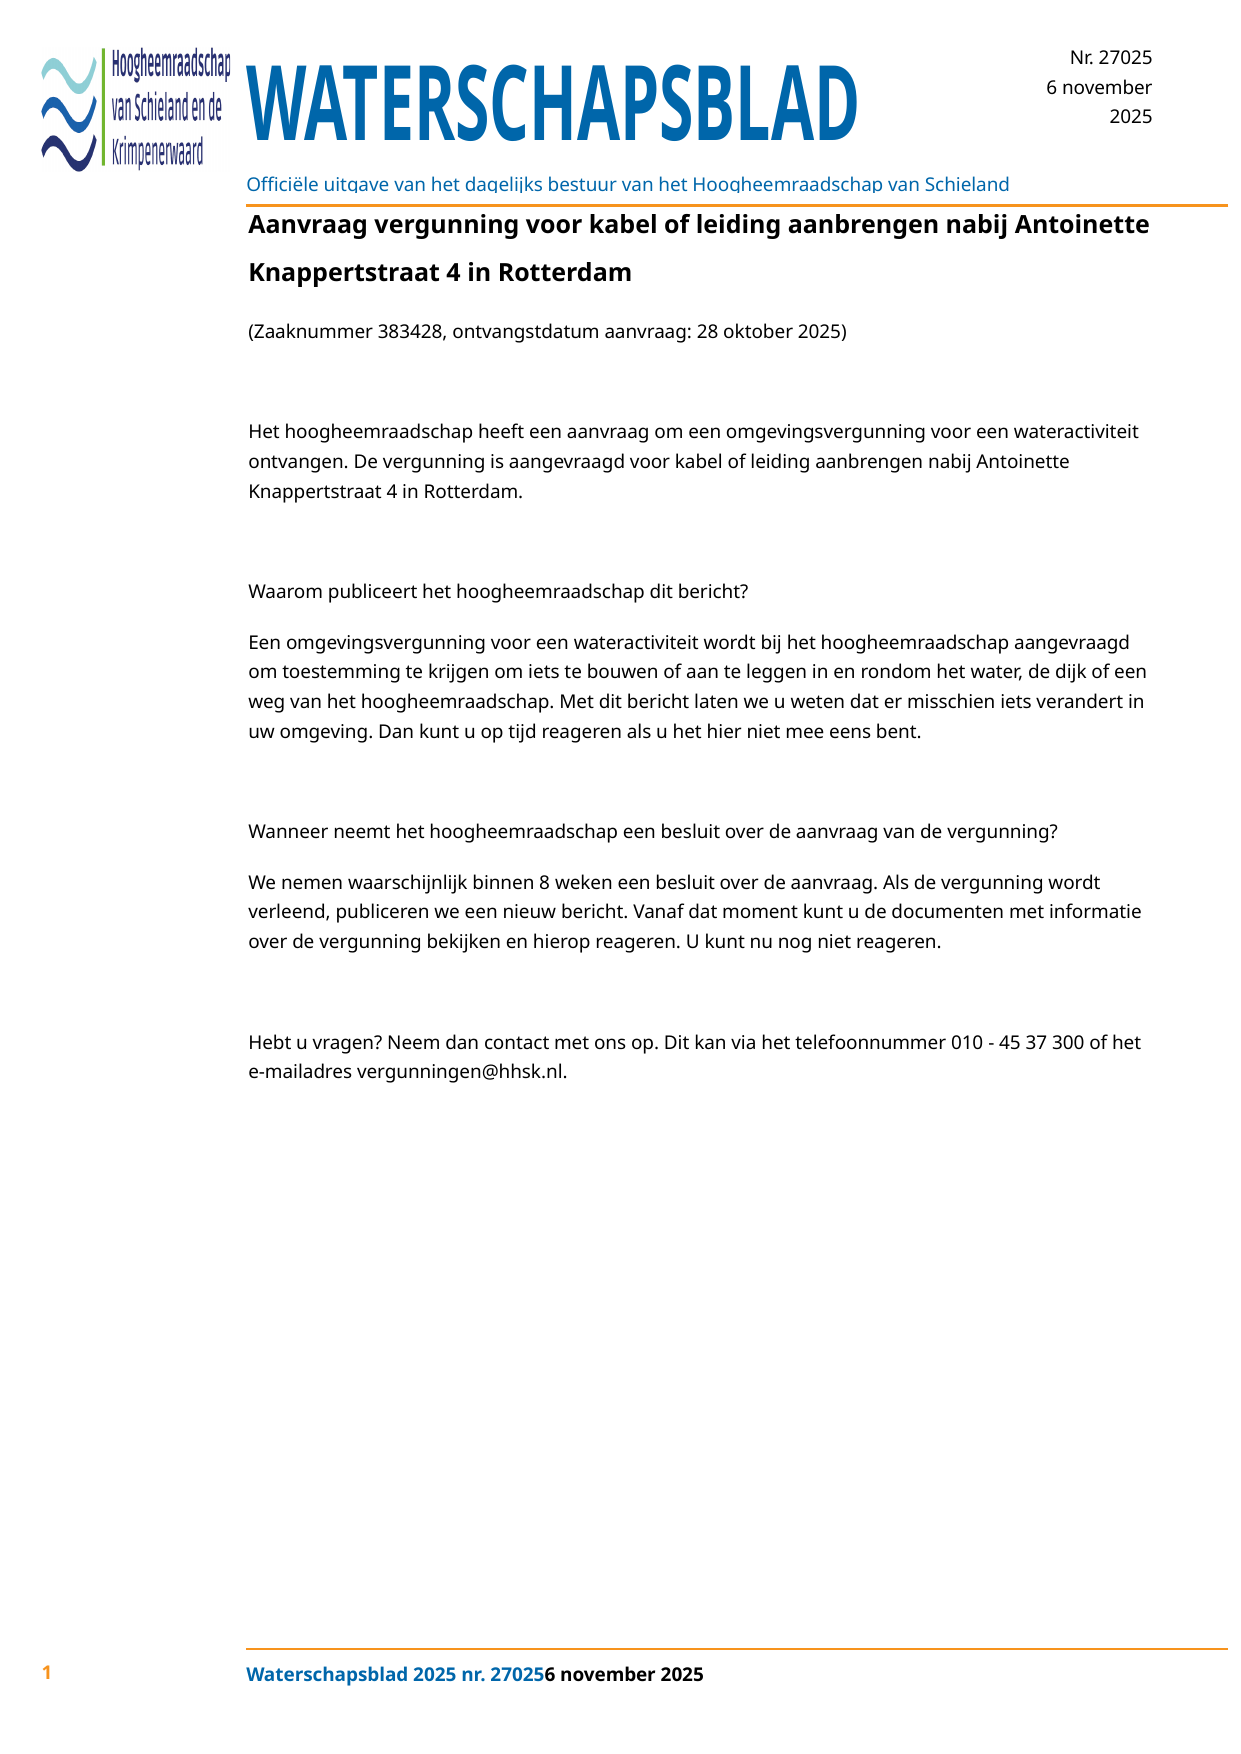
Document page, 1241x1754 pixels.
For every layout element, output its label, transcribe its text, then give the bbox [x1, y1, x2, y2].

text Wanneer neemt het hoogheemraadschap een besluit over de aanvraag van de vergunning? [248, 819, 1152, 844]
text Waarom publiceert het hoogheemraadschap dit bericht? [248, 579, 1152, 604]
text Het hoogheemraadschap heeft een aanvraag om een omgevingsvergunning voor een wateractiviteit ontvangen. De vergunning is aangevraagd voor kabel of leiding aanbrengen nabij Antoinette Knappertstraat 4 in Rotterdam. [248, 419, 1152, 504]
picture [41, 47, 231, 172]
text Een omgevingsvergunning voor een wateractiviteit wordt bij het hoogheemraadschap aangevraagd om toestemming te krijgen om iets te bouwen of aan te leggen in en rondom het water, de dijk of een weg van het hoogheemraadschap. Met dit bericht laten we u weten dat er misschien iets verandert in uw omgeving. Dan kunt u op tijd reageren als u het hier niet mee eens bent. [248, 629, 1152, 744]
text We nemen waarschijnlijk binnen 8 weken een besluit over de aanvraag. Als de vergunning wordt verleend, publiceren we een nieuw bericht. Vanaf dat moment kunt u de documenten met informatie over de vergunning bekijken en hierop reageren. U kunt nu nog niet reageren. [248, 869, 1152, 954]
text (Zaaknummer 383428, ontvangstdatum aanvraag: 28 oktober 2025) [248, 318, 1152, 344]
text Hebt u vragen? Neem dan contact met ons op. Dit kan via het telefoonnummer 010 - 45 37 300 of het e-mailadres vergunningen@hhsk.nl. [248, 1029, 1152, 1084]
text Aanvraag vergunning voor kabel of leiding aanbrengen nabij Antoinette Knappertstraat 4 in Rotterdam [248, 207, 1152, 288]
